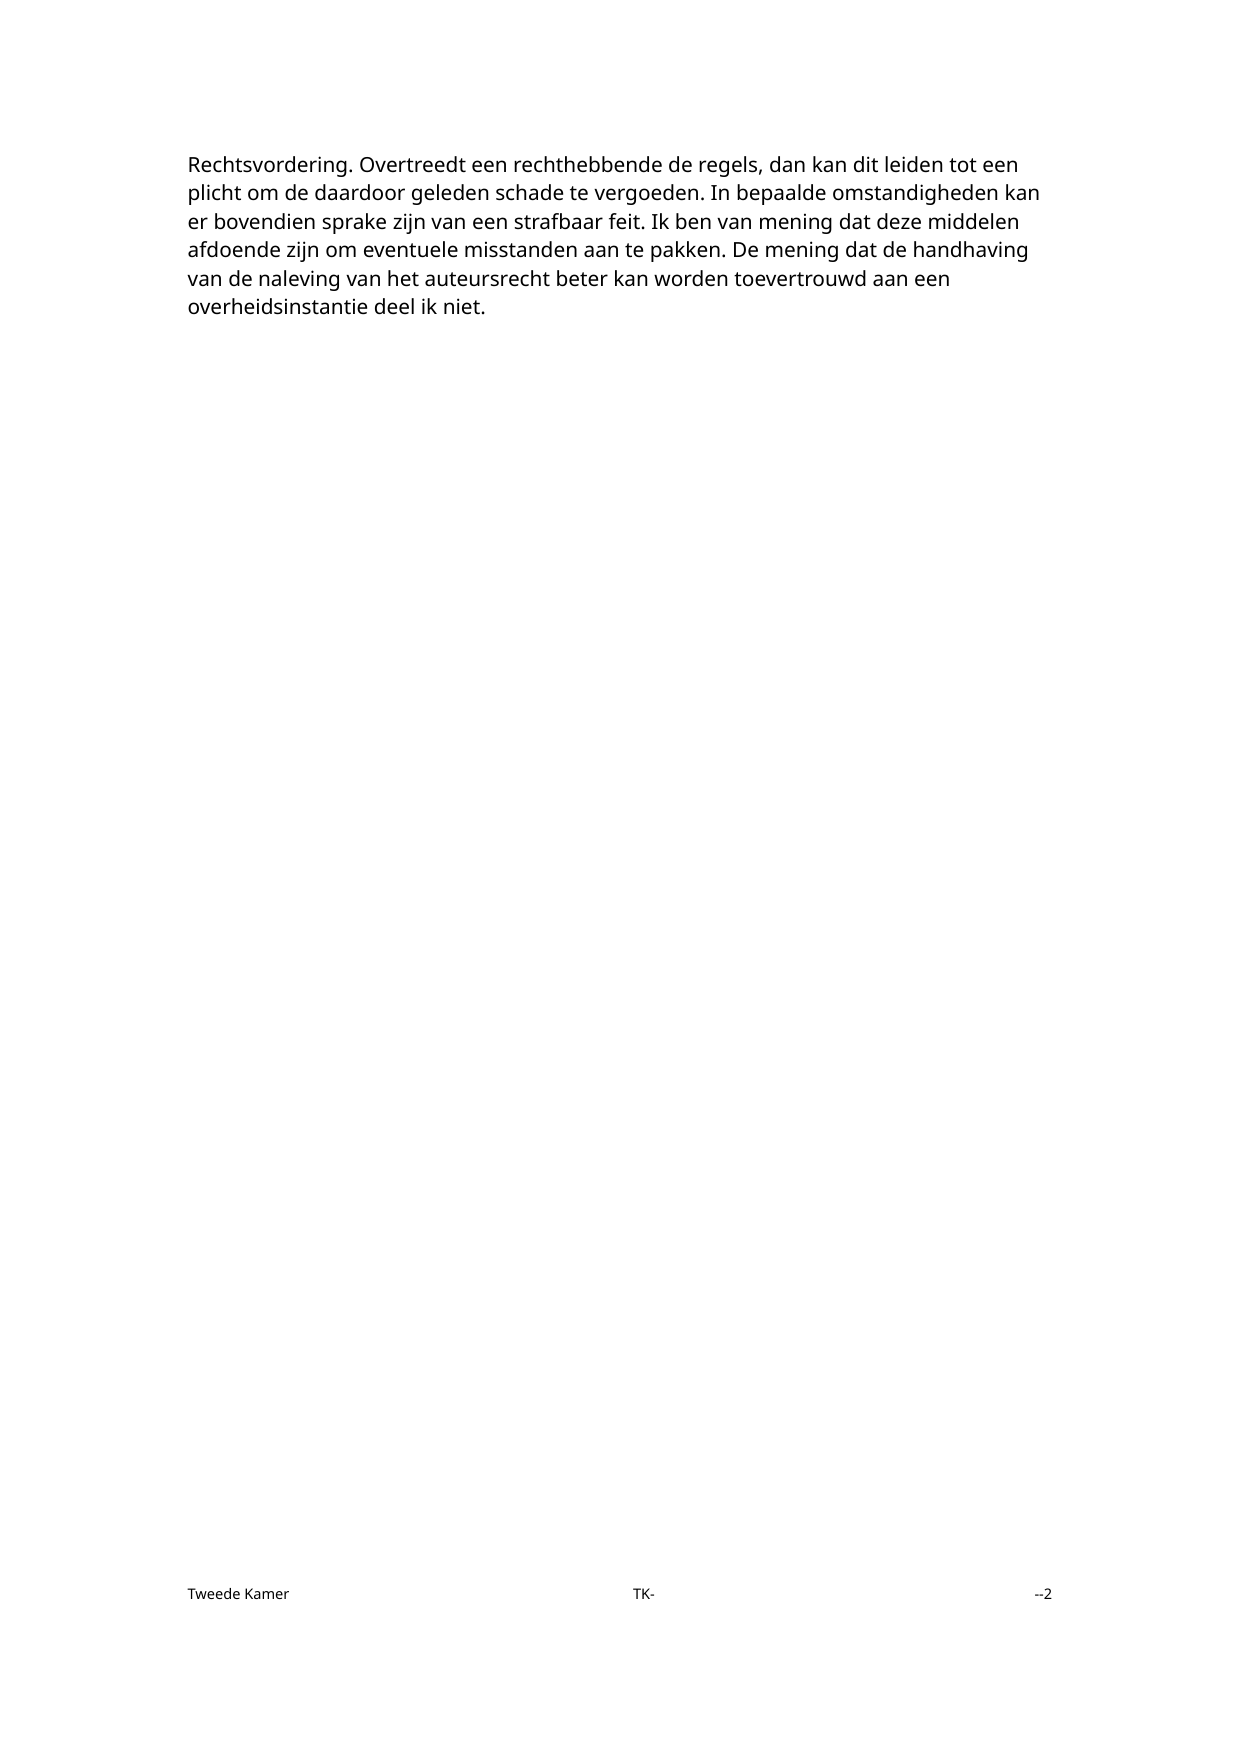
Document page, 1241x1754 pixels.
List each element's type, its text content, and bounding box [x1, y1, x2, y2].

text Rechtsvordering. Overtreedt een rechthebbende de regels, dan kan dit leiden tot een plicht om de daardoor geleden schade te vergoeden. In bepaalde omstandigheden kan er bovendien sprake zijn van een strafbaar feit. Ik ben van mening dat deze middelen afdoende zijn om eventuele misstanden aan te pakken. De mening dat de handhaving van de naleving van het auteursrecht beter kan worden toevertrouwd aan een overheidsinstantie deel ik niet. [187, 150, 1053, 321]
